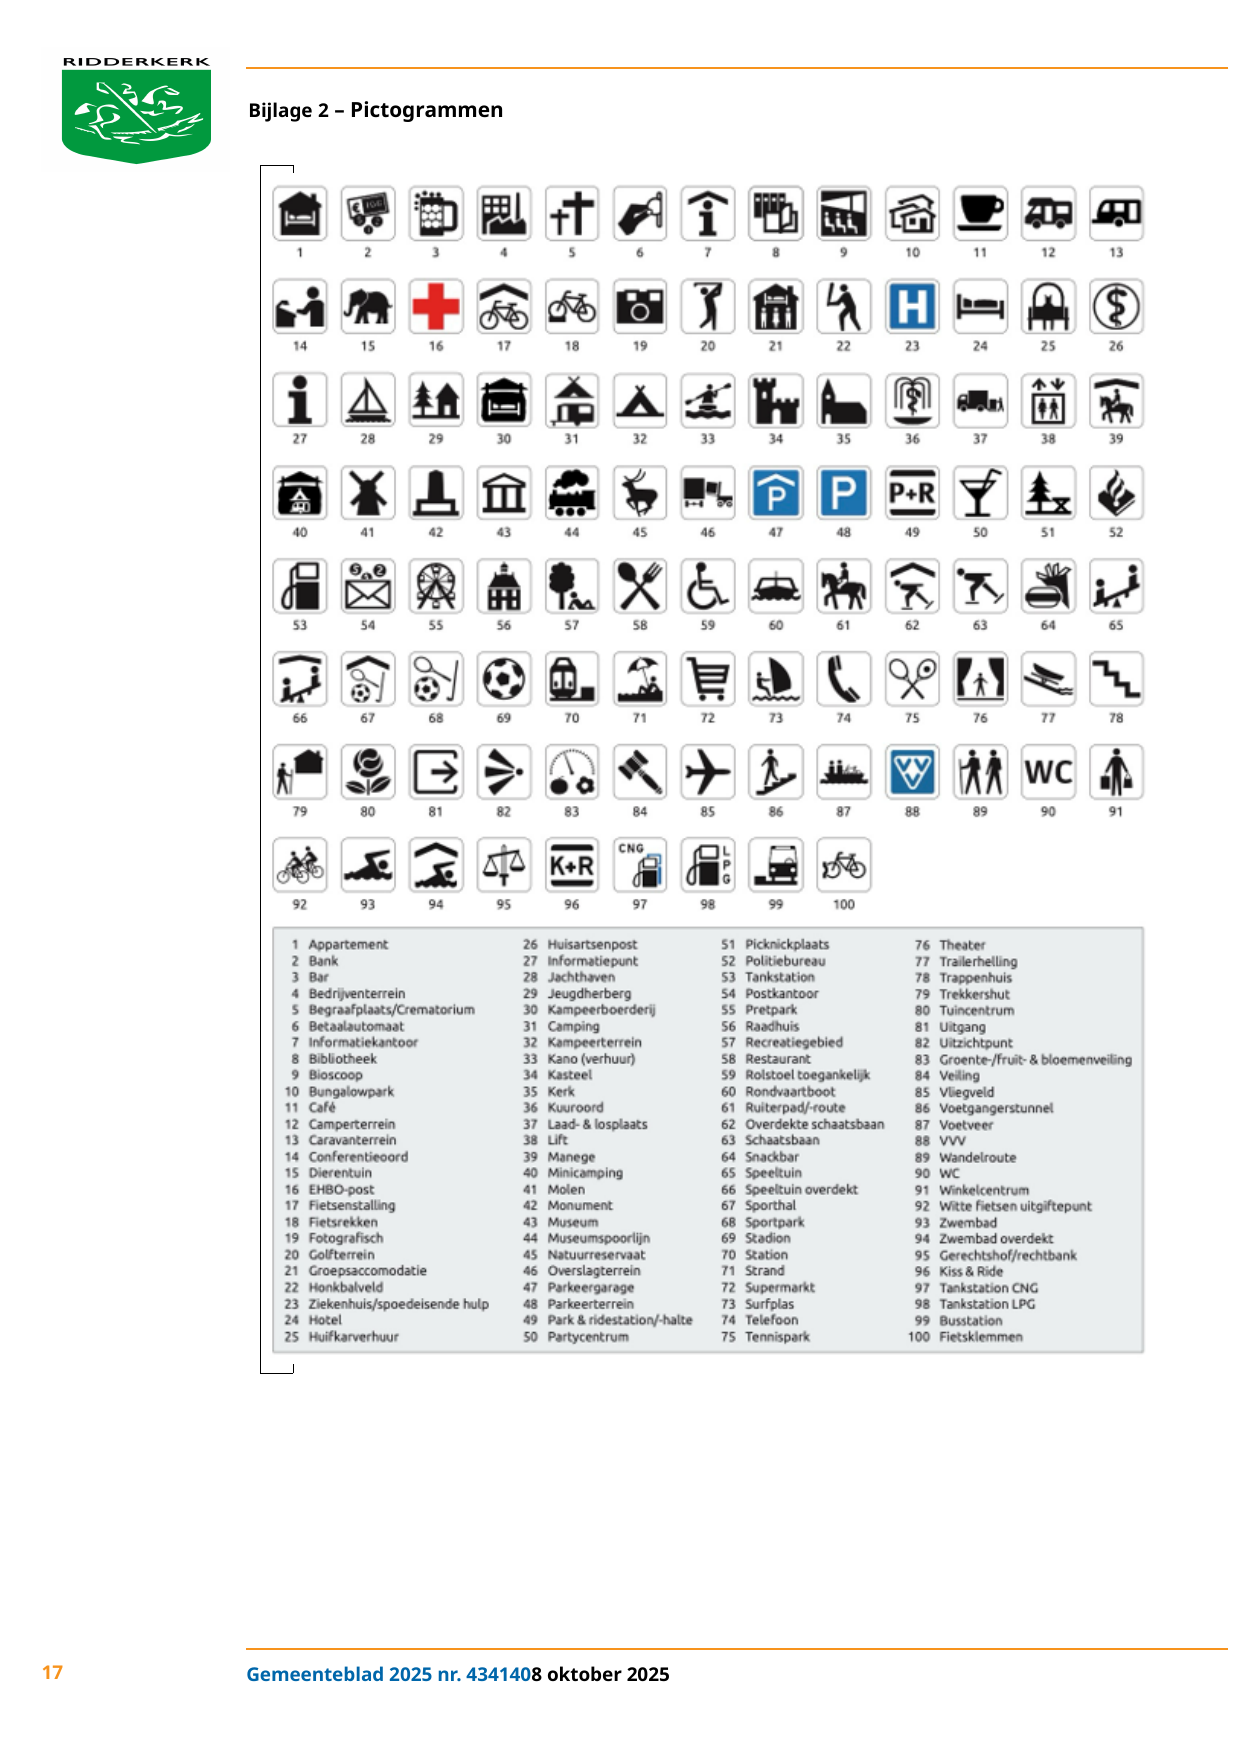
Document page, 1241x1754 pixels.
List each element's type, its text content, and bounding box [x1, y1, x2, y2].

text Bijlage 2 – Pictogrammen [248, 95, 1152, 123]
picture [41, 47, 231, 172]
picture [268, 173, 1155, 1364]
